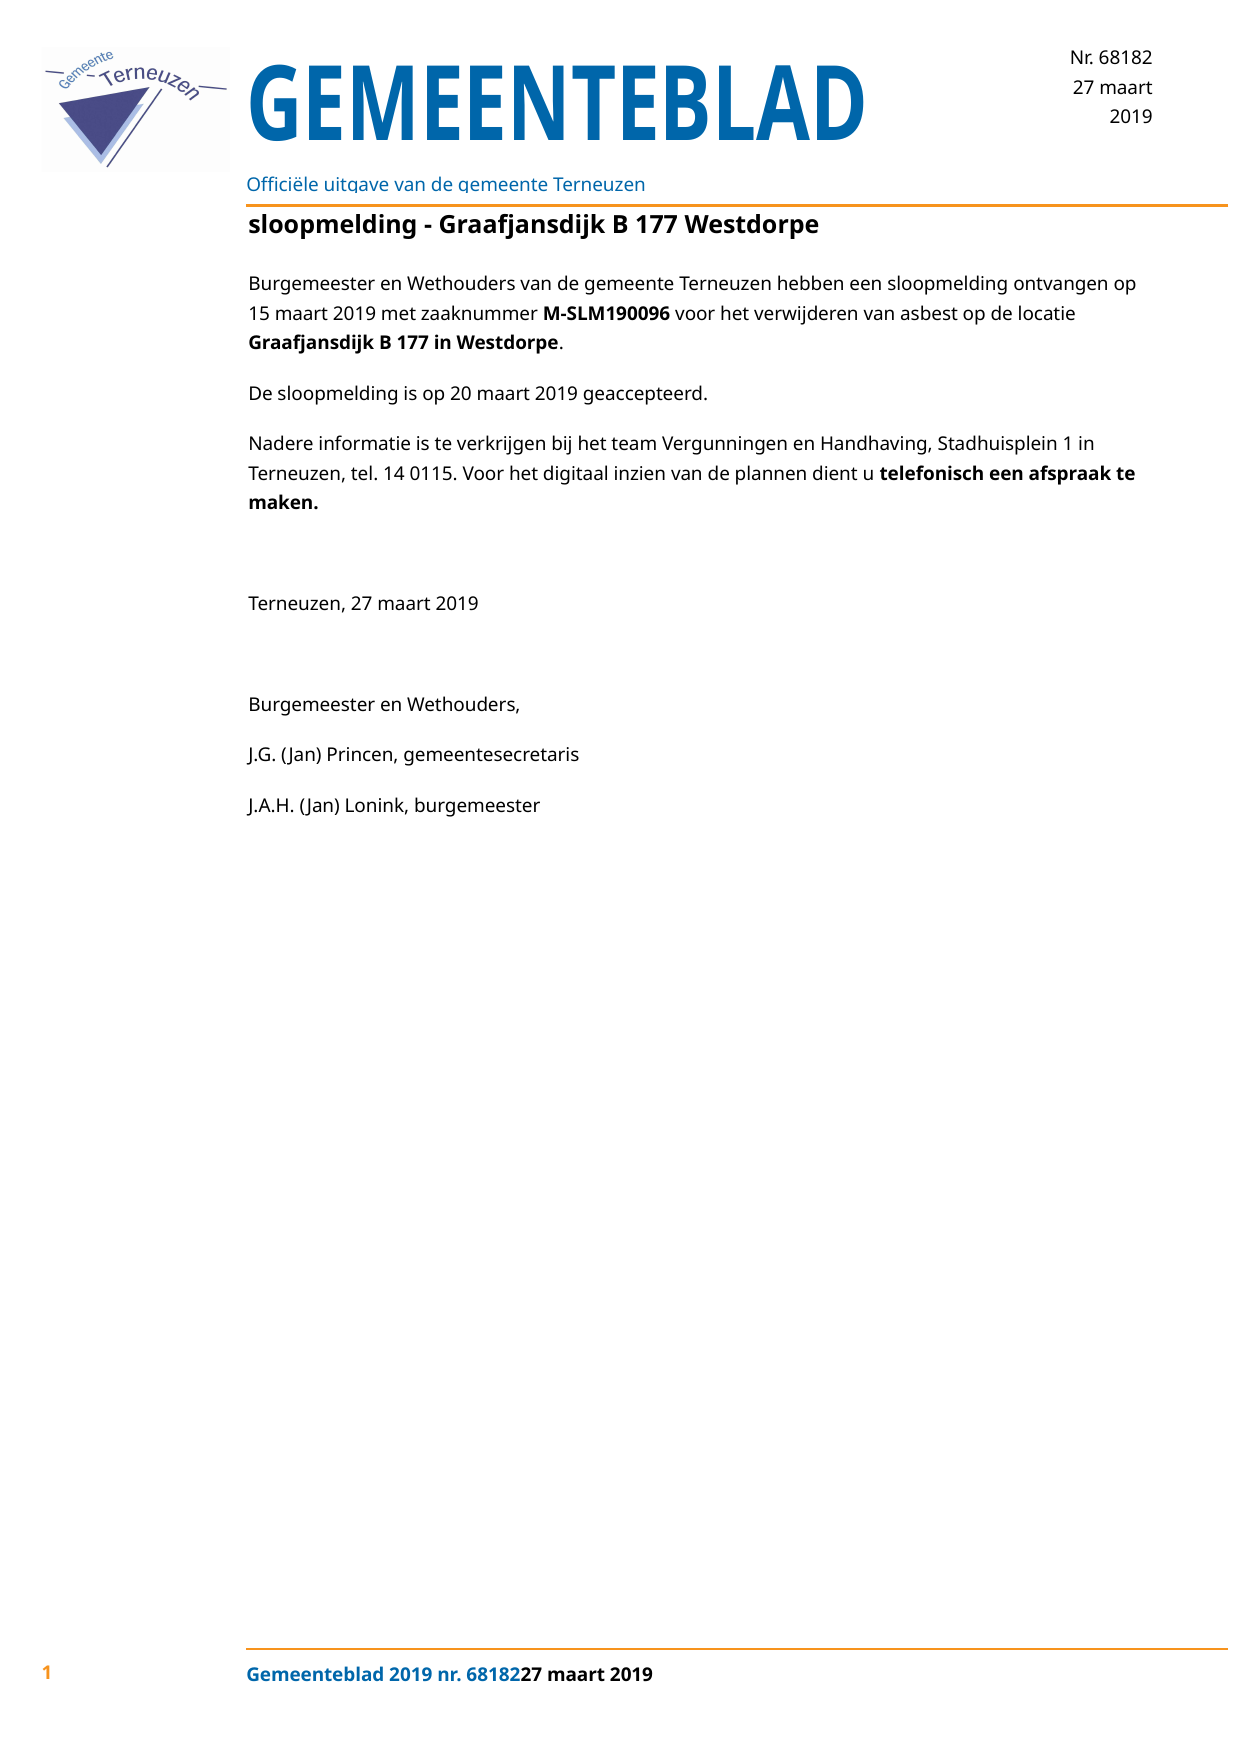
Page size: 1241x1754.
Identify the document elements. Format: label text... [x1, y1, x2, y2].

text Terneuzen, 27 maart 2019 [248, 590, 1152, 616]
picture [41, 47, 231, 172]
text De sloopmelding is op 20 maart 2019 geaccepteerd. [248, 380, 1152, 406]
text sloopmelding - Graafjansdijk B 177 Westdorpe [248, 207, 1152, 241]
text Nadere informatie is te verkrijgen bij het team Vergunningen en Handhaving, Stadhuisplein 1 in Terneuzen, tel. 14 0115. Voor het digitaal inzien van de plannen dient u telefonisch een afspraak te maken. [248, 430, 1152, 515]
text J.A.H. (Jan) Lonink, burgemeester [248, 792, 1152, 818]
text Burgemeester en Wethouders van de gemeente Terneuzen hebben een sloopmelding ontvangen op 15 maart 2019 met zaaknummer M-SLM190096 voor het verwijderen van asbest op de locatie Graafjansdijk B 177 in Westdorpe. [248, 270, 1152, 355]
text J.G. (Jan) Princen, gemeentesecretaris [248, 742, 1152, 767]
text Burgemeester en Wethouders, [248, 691, 1152, 717]
